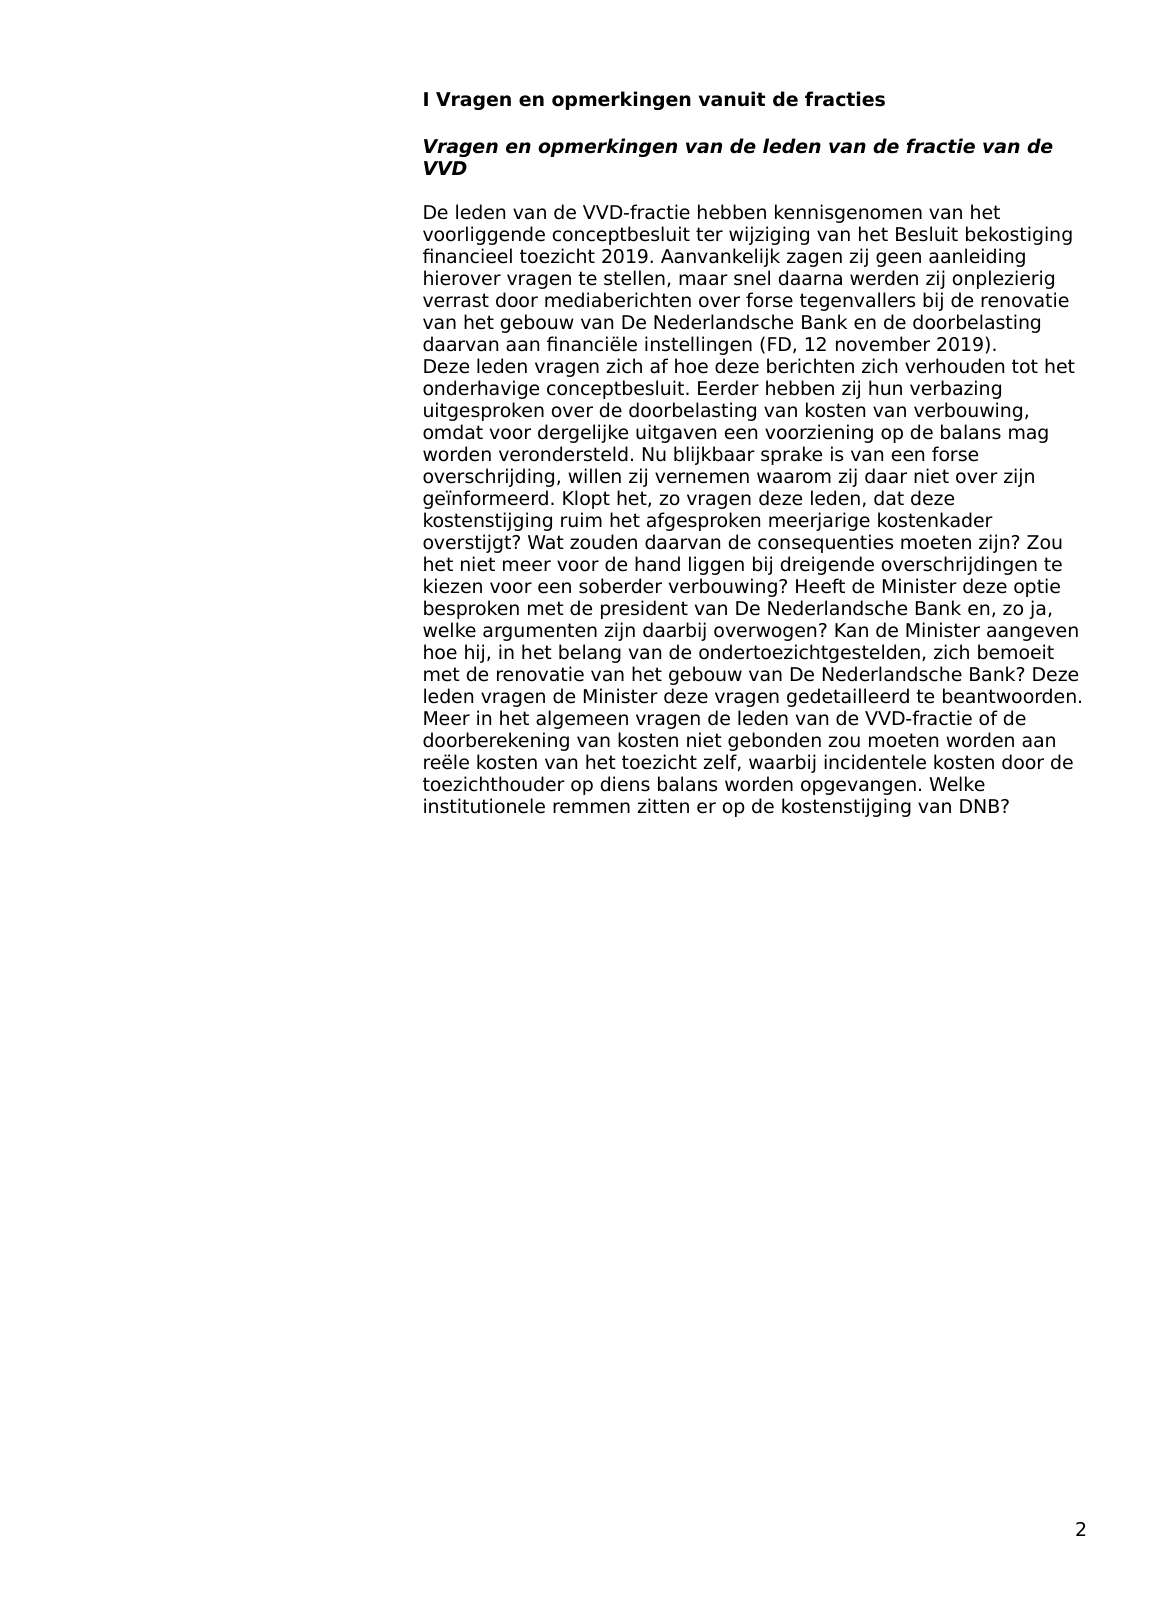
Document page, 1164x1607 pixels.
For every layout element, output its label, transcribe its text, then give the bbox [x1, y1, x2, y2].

subtitle Vragen en opmerkingen van de leden van de fractie van de VVD [422, 136, 1087, 180]
text Meer in het algemeen vragen de leden van de VVD-fractie of de doorberekening van kosten niet gebonden zou moeten worden aan reële kosten van het toezicht zelf, waarbij incidentele kosten door de toezichthouder op diens balans worden opgevangen. Welke institutionele remmen zitten er op de kostenstijging van DNB? [422, 708, 1087, 818]
subtitle I Vragen en opmerkingen vanuit de fracties [422, 89, 1087, 111]
text De leden van de VVD-fractie hebben kennisgenomen van het voorliggende conceptbesluit ter wijziging van het Besluit bekostiging financieel toezicht 2019. Aanvankelijk zagen zij geen aanleiding hierover vragen te stellen, maar snel daarna werden zij onplezierig verrast door mediaberichten over forse tegenvallers bij de renovatie van het gebouw van De Nederlandsche Bank en de doorbelasting daarvan aan financiële instellingen (FD, 12 november 2019). [422, 202, 1087, 356]
text Deze leden vragen zich af hoe deze berichten zich verhouden tot het onderhavige conceptbesluit. Eerder hebben zij hun verbazing uitgesproken over de doorbelasting van kosten van verbouwing, omdat voor dergelijke uitgaven een voorziening op de balans mag worden verondersteld. Nu blijkbaar sprake is van een forse overschrijding, willen zij vernemen waarom zij daar niet over zijn geïnformeerd. Klopt het, zo vragen deze leden, dat deze kostenstijging ruim het afgesproken meerjarige kostenkader overstijgt? Wat zouden daarvan de consequenties moeten zijn? Zou het niet meer voor de hand liggen bij dreigende overschrijdingen te kiezen voor een soberder verbouwing? Heeft de Minister deze optie besproken met de president van De Nederlandsche Bank en, zo ja, welke argumenten zijn daarbij overwogen? Kan de Minister aangeven hoe hij, in het belang van de ondertoezichtgestelden, zich bemoeit met de renovatie van het gebouw van De Nederlandsche Bank? Deze leden vragen de Minister deze vragen gedetailleerd te beantwoorden. [422, 356, 1087, 708]
